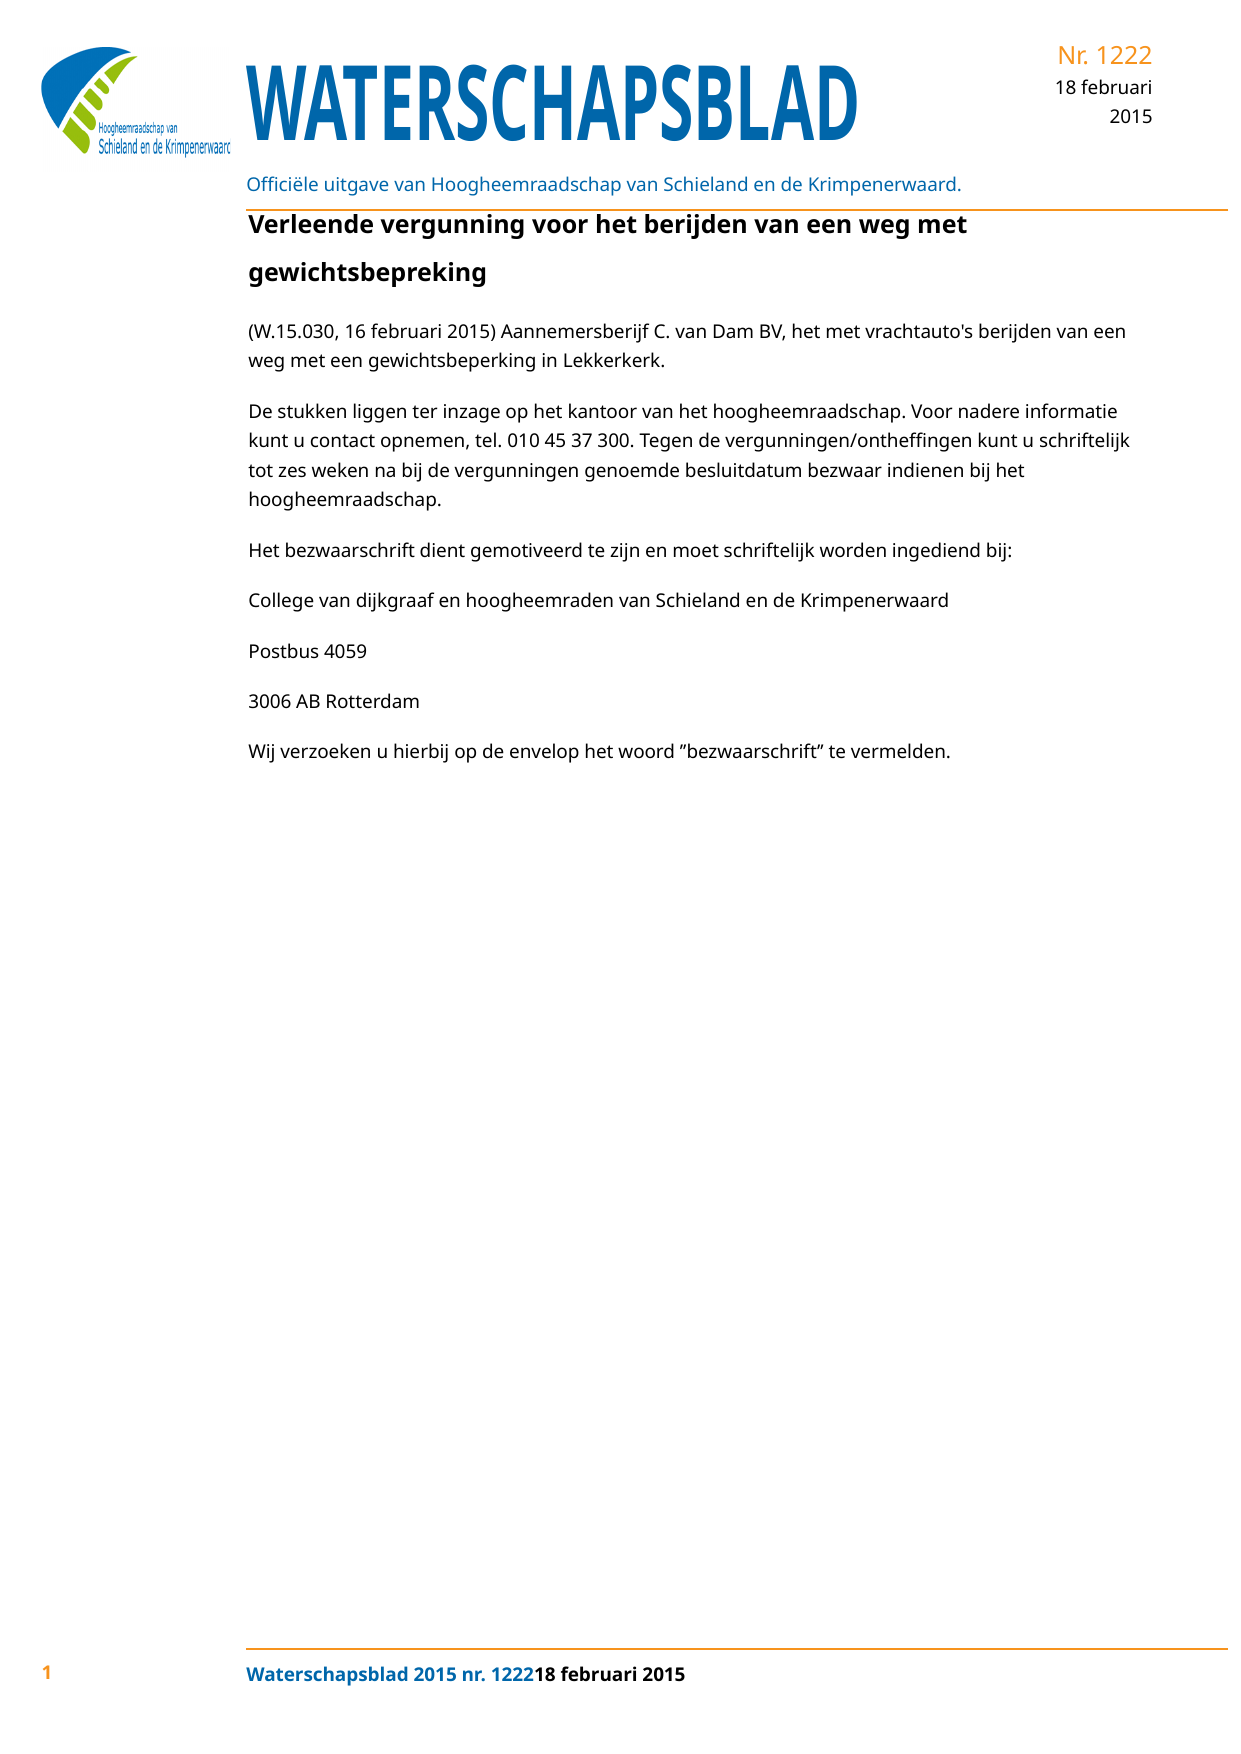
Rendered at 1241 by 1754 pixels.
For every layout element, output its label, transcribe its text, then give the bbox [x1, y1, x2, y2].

text College van dijkgraaf en hoogheemraden van Schieland en de Krimpenerwaard [248, 587, 1152, 613]
text Verleende vergunning voor het berijden van een weg met gewichtsbepreking [248, 211, 1152, 288]
picture [41, 47, 231, 172]
text Het bezwaarschrift dient gemotiveerd te zijn en moet schriftelijk worden ingediend bij: [248, 537, 1152, 563]
text Postbus 4059 [248, 638, 1152, 664]
text Wij verzoeken u hierbij op de envelop het woord ’’bezwaarschrift’’ te vermelden. [248, 739, 1152, 764]
text 3006 AB Rotterdam [248, 688, 1152, 714]
text De stukken liggen ter inzage op het kantoor van het hoogheemraadschap. Voor nadere informatie kunt u contact opnemen, tel. 010 45 37 300. Tegen de vergunningen/ontheffingen kunt u schriftelijk tot zes weken na bij de vergunningen genoemde besluitdatum bezwaar indienen bij het hoogheemraadschap. [248, 398, 1152, 512]
text (W.15.030, 16 februari 2015) Aannemersberijf C. van Dam BV, het met vrachtauto's berijden van een weg met een gewichtsbeperking in Lekkerkerk. [248, 318, 1152, 373]
